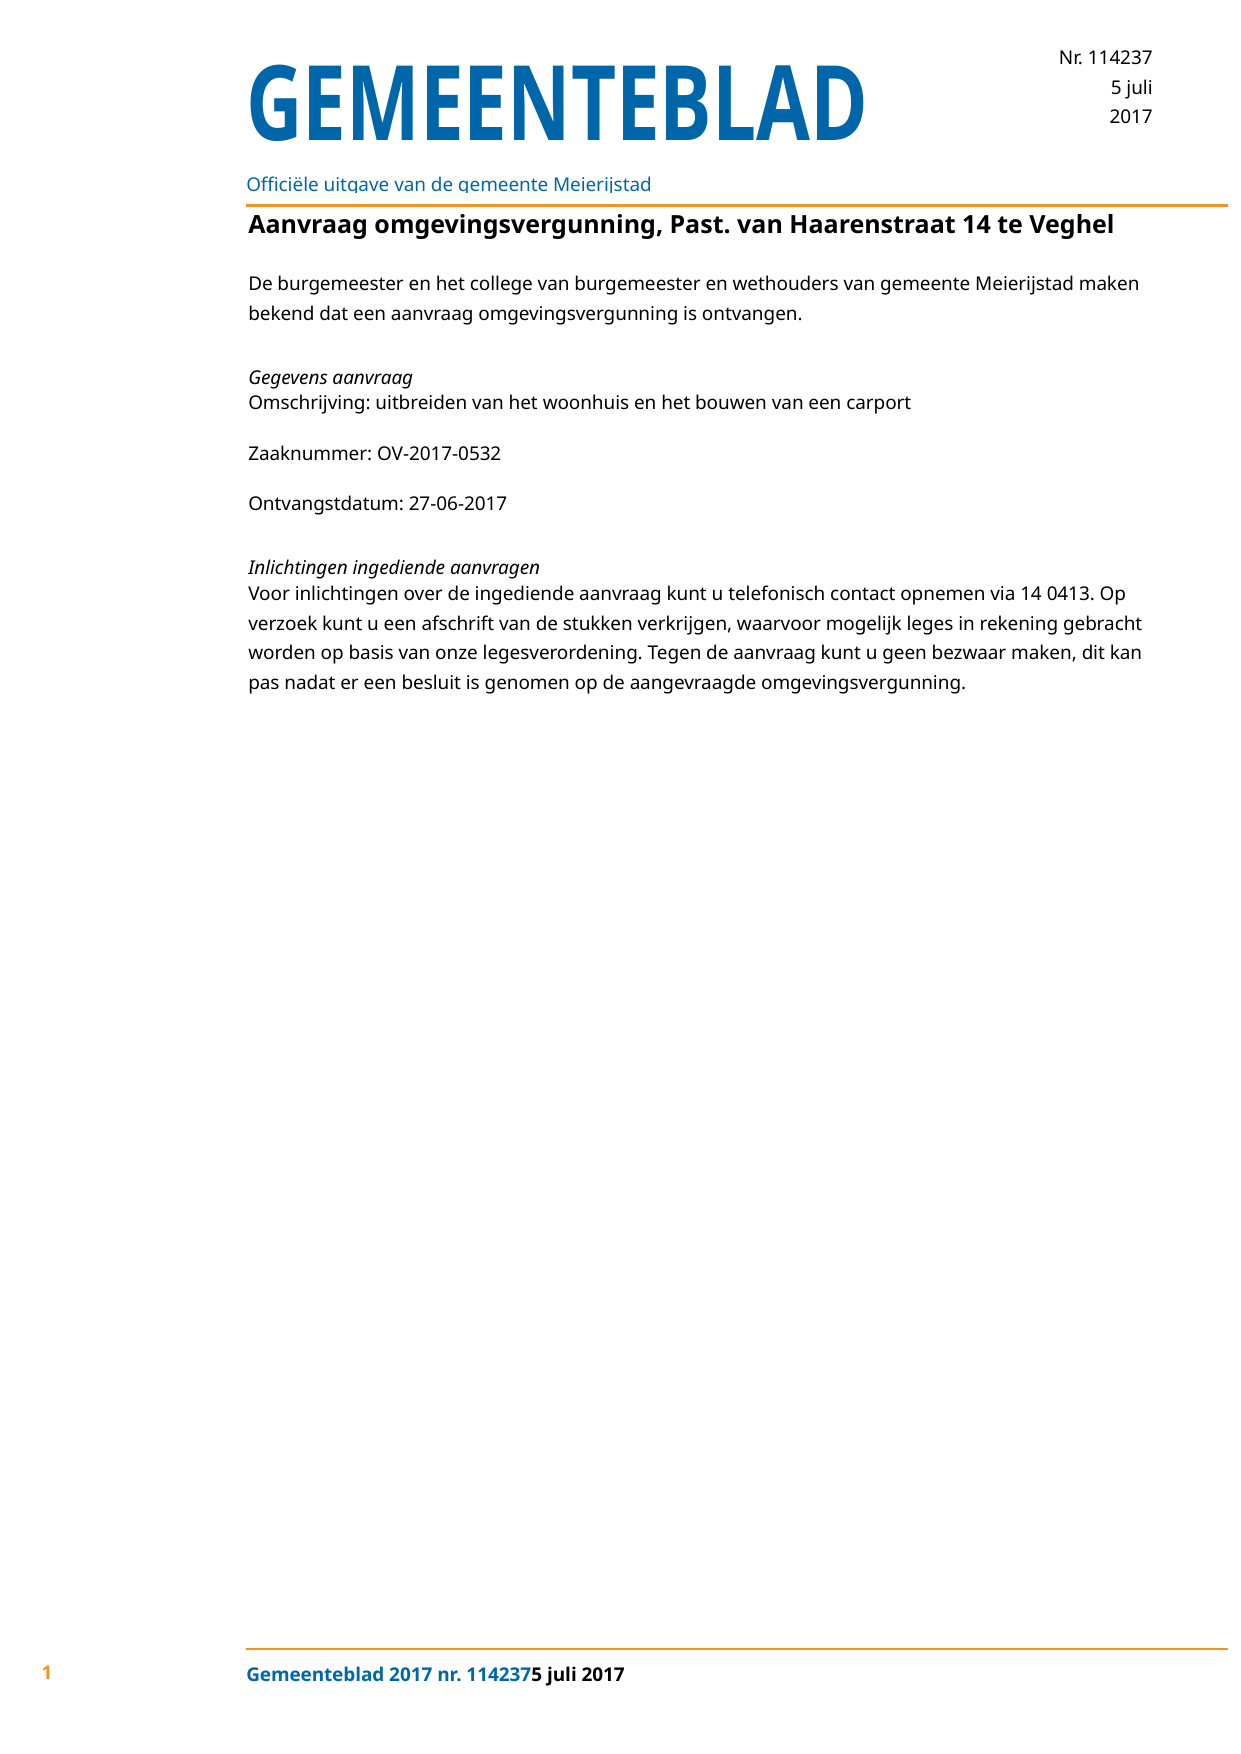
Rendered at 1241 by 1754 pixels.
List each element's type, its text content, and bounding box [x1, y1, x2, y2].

text Voor inlichtingen over de ingediende aanvraag kunt u telefonisch contact opnemen via 14 0413. Op verzoek kunt u een afschrift van de stukken verkrijgen, waarvoor mogelijk leges in rekening gebracht worden op basis van onze legesverordening. Tegen de aanvraag kunt u geen bezwaar maken, dit kan pas nadat er een besluit is genomen op de aangevraagde omgevingsvergunning. [248, 580, 1152, 694]
text Aanvraag omgevingsvergunning, Past. van Haarenstraat 14 te Veghel [248, 207, 1152, 241]
text Gegevens aanvraag [248, 364, 1152, 389]
text Zaaknummer: OV-2017-0532 [248, 440, 1152, 466]
picture [41, 47, 231, 172]
text Ontvangstdatum: 27-06-2017 [248, 490, 1152, 516]
text Omschrijving: uitbreiden van het woonhuis en het bouwen van een carport [248, 389, 1152, 415]
text De burgemeester en het college van burgemeester en wethouders van gemeente Meierijstad maken bekend dat een aanvraag omgevingsvergunning is ontvangen. [248, 270, 1152, 326]
text Inlichtingen ingediende aanvragen [248, 554, 1152, 580]
